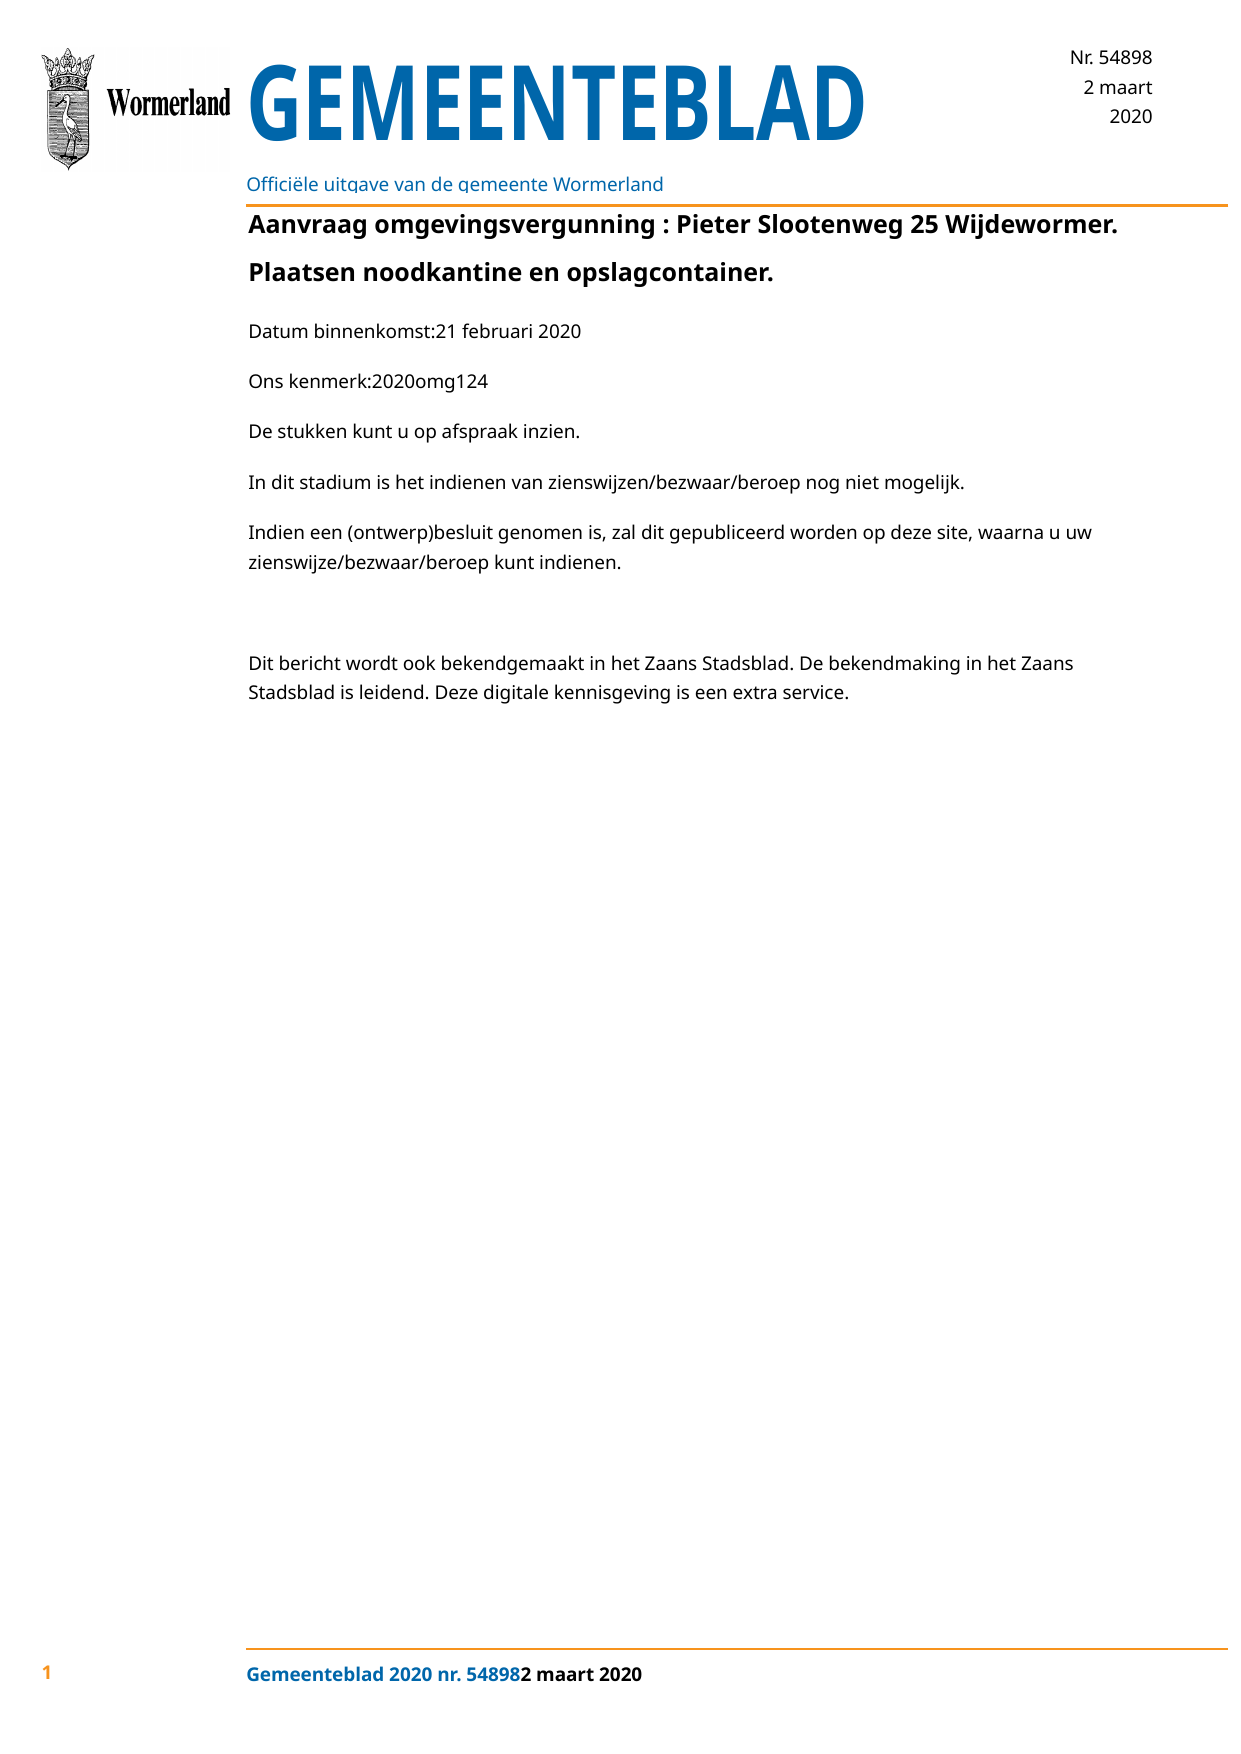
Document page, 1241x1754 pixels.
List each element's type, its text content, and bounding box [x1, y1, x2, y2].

text In dit stadium is het indienen van zienswijzen/bezwaar/beroep nog niet mogelijk. [248, 469, 1152, 495]
text Datum binnenkomst:21 februari 2020 [248, 318, 1152, 344]
text Indien een (ontwerp)besluit genomen is, zal dit gepubliceerd worden op deze site, waarna u uw zienswijze/bezwaar/beroep kunt indienen. [248, 519, 1152, 575]
text Dit bericht wordt ook bekendgemaakt in het Zaans Stadsblad. De bekendmaking in het Zaans Stadsblad is leidend. Deze digitale kennisgeving is een extra service. [248, 650, 1152, 705]
picture [41, 47, 231, 172]
text Aanvraag omgevingsvergunning : Pieter Slootenweg 25 Wijdewormer. Plaatsen noodkantine en opslagcontainer. [248, 207, 1152, 288]
text Ons kenmerk:2020omg124 [248, 368, 1152, 394]
text De stukken kunt u op afspraak inzien. [248, 419, 1152, 444]
